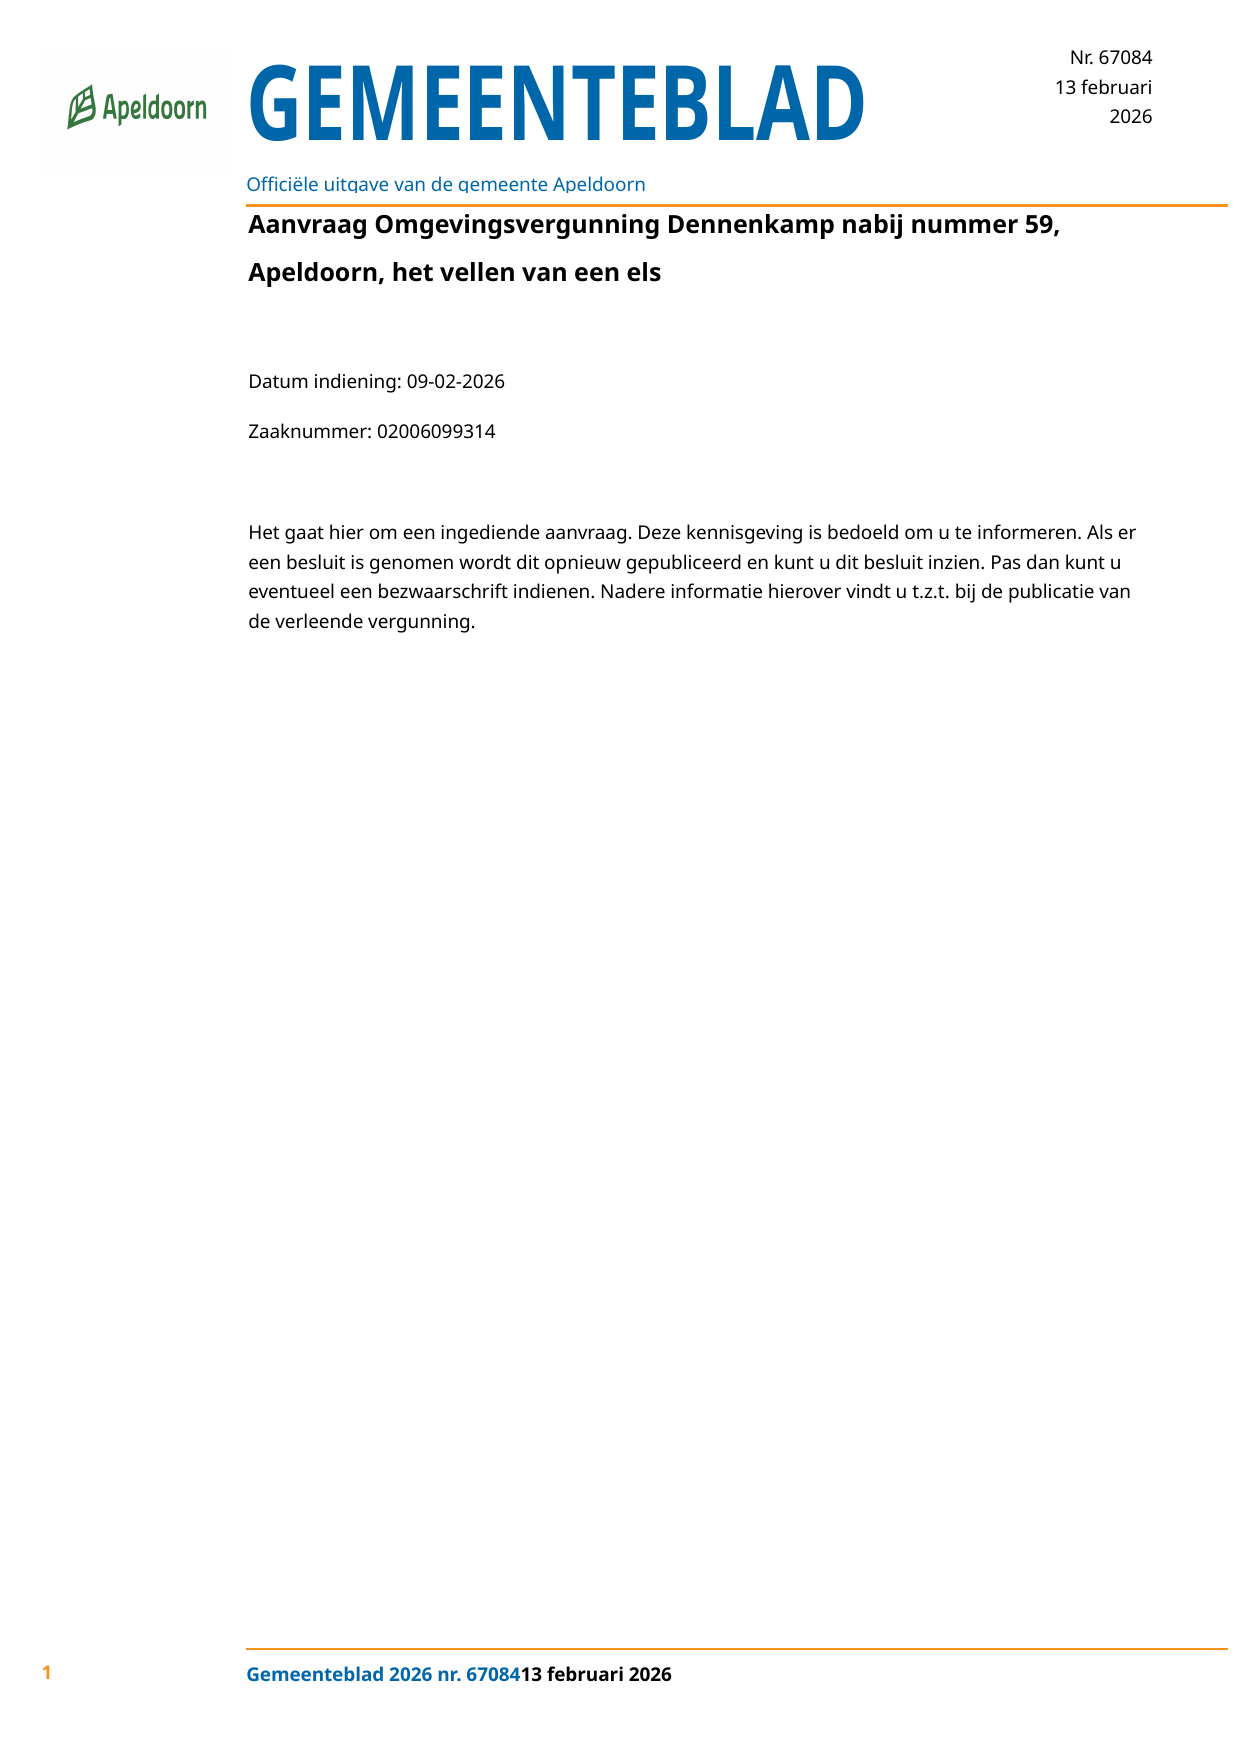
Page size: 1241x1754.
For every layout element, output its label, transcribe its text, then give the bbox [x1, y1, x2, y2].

text Datum indiening: 09-02-2026 [248, 368, 1152, 394]
picture [41, 47, 231, 172]
text Zaaknummer: 02006099314 [248, 419, 1152, 444]
text Aanvraag Omgevingsvergunning Dennenkamp nabij nummer 59, Apeldoorn, het vellen van een els [248, 207, 1152, 288]
text Het gaat hier om een ingediende aanvraag. Deze kennisgeving is bedoeld om u te informeren. Als er een besluit is genomen wordt dit opnieuw gepubliceerd en kunt u dit besluit inzien. Pas dan kunt u eventueel een bezwaarschrift indienen. Nadere informatie hierover vindt u t.z.t. bij de publicatie van de verleende vergunning. [248, 519, 1152, 634]
